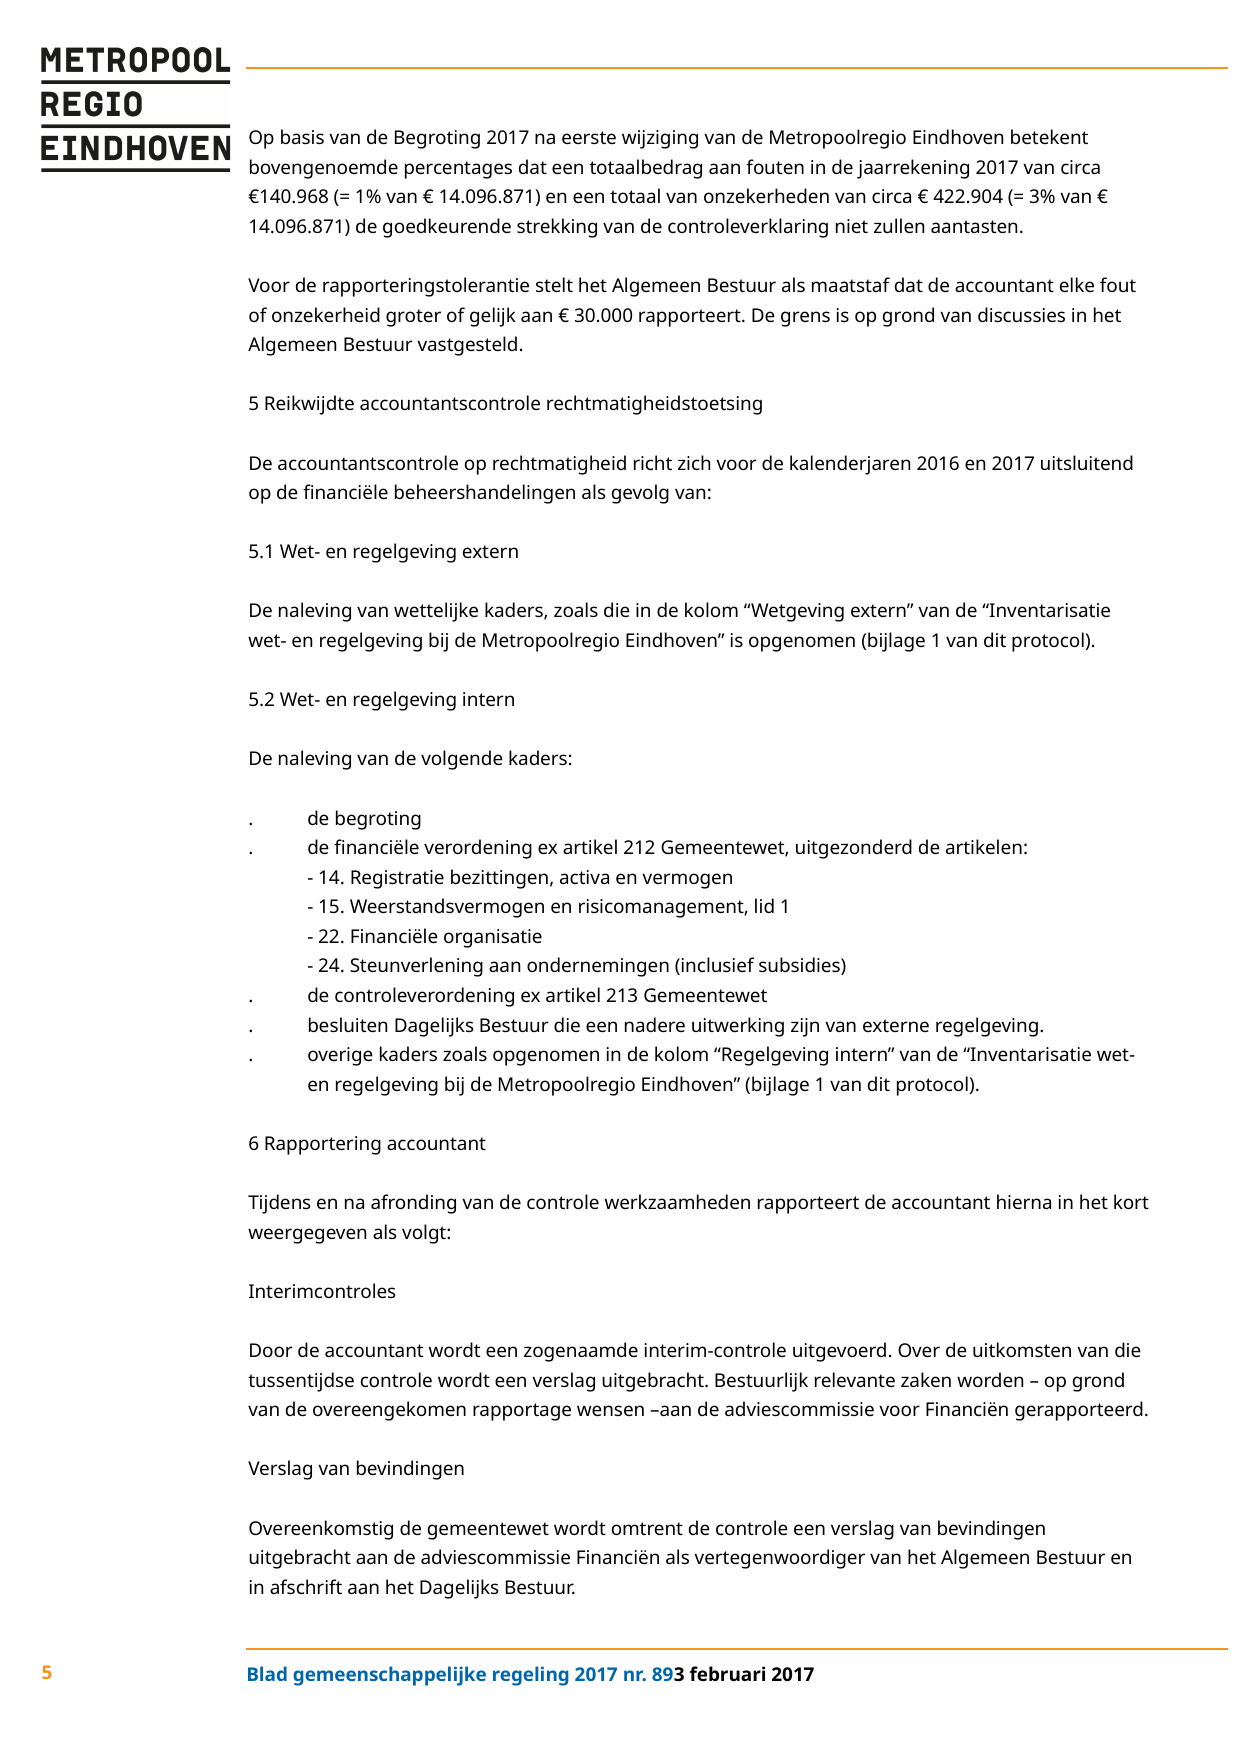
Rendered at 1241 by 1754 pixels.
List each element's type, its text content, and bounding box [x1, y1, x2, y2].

text Overeenkomstig de gemeentewet wordt omtrent de controle een verslag van bevindingen uitgebracht aan de adviescommissie Financiën als vertegenwoordiger van het Algemeen Bestuur en in afschrift aan het Dagelijks Bestuur. [248, 1515, 1152, 1600]
text Interimcontroles [248, 1278, 1152, 1304]
text De accountantscontrole op rechtmatigheid richt zich voor de kalenderjaren 2016 en 2017 uitsluitend op de financiële beheershandelingen als gevolg van: [248, 450, 1152, 505]
list - 22. Financiële organisatie [248, 923, 1152, 949]
text 6 Rapportering accountant [248, 1130, 1152, 1156]
text Door de accountant wordt een zogenaamde interim-controle uitgevoerd. Over de uitkomsten van die tussentijdse controle wordt een verslag uitgebracht. Bestuurlijk relevante zaken worden – op grond van de overeengekomen rapportage wensen –aan de adviescommissie voor Financiën gerapporteerd. [248, 1337, 1152, 1422]
list - 14. Registratie bezittingen, activa en vermogen [248, 864, 1152, 890]
text De naleving van de volgende kaders: [248, 746, 1152, 771]
text Op basis van de Begroting 2017 na eerste wijziging van de Metropoolregio Eindhoven betekent bovengenoemde percentages dat een totaalbedrag aan fouten in de jaarrekening 2017 van circa €140.968 (= 1% van € 14.096.871) en een totaal van onzekerheden van circa € 422.904 (= 3% van € 14.096.871) de goedkeurende strekking van de controleverklaring niet zullen aantasten. [248, 124, 1152, 239]
list de financiële verordening ex artikel 212 Gemeentewet, uitgezonderd de artikelen: [248, 834, 1152, 860]
list besluiten Dagelijks Bestuur die een nadere uitwerking zijn van externe regelgeving. [248, 1012, 1152, 1038]
text 5 Reikwijdte accountantscontrole rechtmatigheidstoetsing [248, 391, 1152, 416]
text Voor de rapporteringstolerantie stelt het Algemeen Bestuur als maatstaf dat de accountant elke fout of onzekerheid groter of gelijk aan € 30.000 rapporteert. De grens is op grond van discussies in het Algemeen Bestuur vastgesteld. [248, 272, 1152, 357]
list de controleverordening ex artikel 213 Gemeentewet [248, 982, 1152, 1008]
text De naleving van wettelijke kaders, zoals die in de kolom “Wetgeving extern” van de “Inventarisatie wet- en regelgeving bij de Metropoolregio Eindhoven” is opgenomen (bijlage 1 van dit protocol). [248, 598, 1152, 653]
text 5.2 Wet- en regelgeving intern [248, 686, 1152, 712]
list de begroting [248, 805, 1152, 831]
text Verslag van bevindingen [248, 1456, 1152, 1481]
text Tijdens en na afronding van de controle werkzaamheden rapporteert de accountant hierna in het kort weergegeven als volgt: [248, 1189, 1152, 1245]
text 5.1 Wet- en regelgeving extern [248, 538, 1152, 564]
picture [41, 47, 231, 172]
list - 24. Steunverlening aan ondernemingen (inclusief subsidies) [248, 953, 1152, 978]
list - 15. Weerstandsvermogen en risicomanagement, lid 1 [248, 893, 1152, 919]
list overige kaders zoals opgenomen in de kolom “Regelgeving intern” van de “Inventarisatie wet- en regelgeving bij de Metropoolregio Eindhoven” (bijlage 1 van dit protocol). [248, 1041, 1152, 1097]
